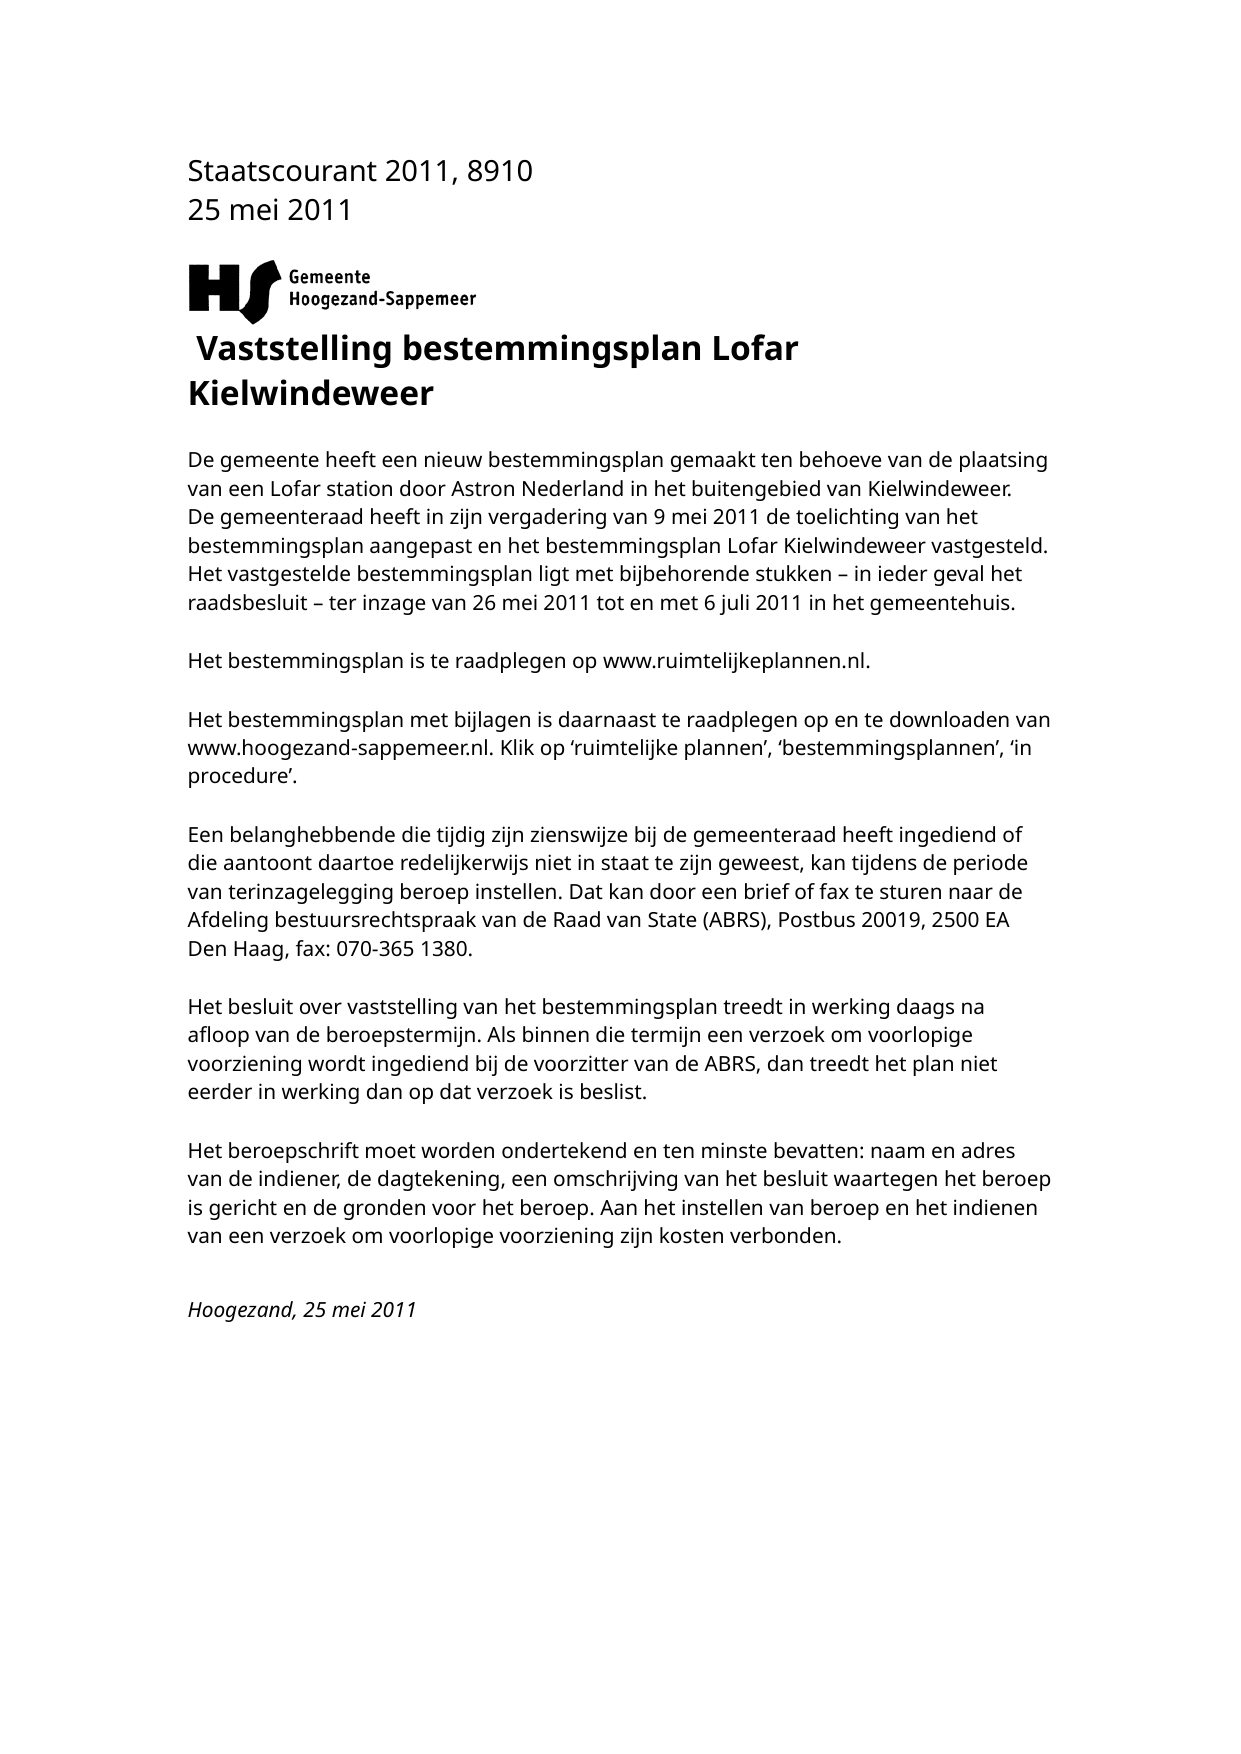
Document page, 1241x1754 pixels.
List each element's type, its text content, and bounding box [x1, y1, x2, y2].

text Staatscourant 2011, 8910 [187, 150, 1053, 190]
picture [187, 258, 477, 325]
text Het bestemmingsplan is te raadplegen op www.ruimtelijkeplannen.nl. [187, 646, 1053, 675]
text Het bestemmingsplan met bijlagen is daarnaast te raadplegen op en te downloaden van www.hoogezand-sappemeer.nl. Klik op ‘ruimtelijke plannen’, ‘bestemmingsplannen’, ‘in procedure’. [187, 705, 1053, 790]
text Het beroepschrift moet worden ondertekend en ten minste bevatten: naam en adres van de indiener, de dagtekening, een omschrijving van het besluit waartegen het beroep is gericht en de gronden voor het beroep. Aan het instellen van beroep en het indienen van een verzoek om voorlopige voorziening zijn kosten verbonden. [187, 1136, 1053, 1250]
subtitle Vaststelling bestemmingsplan Lofar Kielwindeweer [187, 271, 1053, 416]
text De gemeenteraad heeft in zijn vergadering van 9 mei 2011 de toelichting van het bestemmingsplan aangepast en het bestemmingsplan Lofar Kielwindeweer vastgesteld. Het vastgestelde bestemmingsplan ligt met bijbehorende stukken – in ieder geval het raadsbesluit – ter inzage van 26 mei 2011 tot en met 6 juli 2011 in het gemeentehuis. [187, 502, 1053, 616]
text Hoogezand, 25 mei 2011 [187, 1295, 1053, 1323]
text Het besluit over vaststelling van het bestemmingsplan treedt in werking daags na afloop van de beroepstermijn. Als binnen die termijn een verzoek om voorlopige voorziening wordt ingediend bij de voorzitter van de ABRS, dan treedt het plan niet eerder in werking dan op dat verzoek is beslist. [187, 992, 1053, 1106]
text 25 mei 2011 [187, 190, 1053, 229]
text Een belanghebbende die tijdig zijn zienswijze bij de gemeenteraad heeft ingediend of die aantoont daartoe redelijkerwijs niet in staat te zijn geweest, kan tijdens de periode van terinzagelegging beroep instellen. Dat kan door een brief of fax te sturen naar de Afdeling bestuursrechtspraak van de Raad van State (ABRS), Postbus 20019, 2500 EA Den Haag, fax: 070-365 1380. [187, 820, 1053, 962]
text De gemeente heeft een nieuw bestemmingsplan gemaakt ten behoeve van de plaatsing van een Lofar station door Astron Nederland in het buitengebied van Kielwindeweer. [187, 446, 1053, 502]
